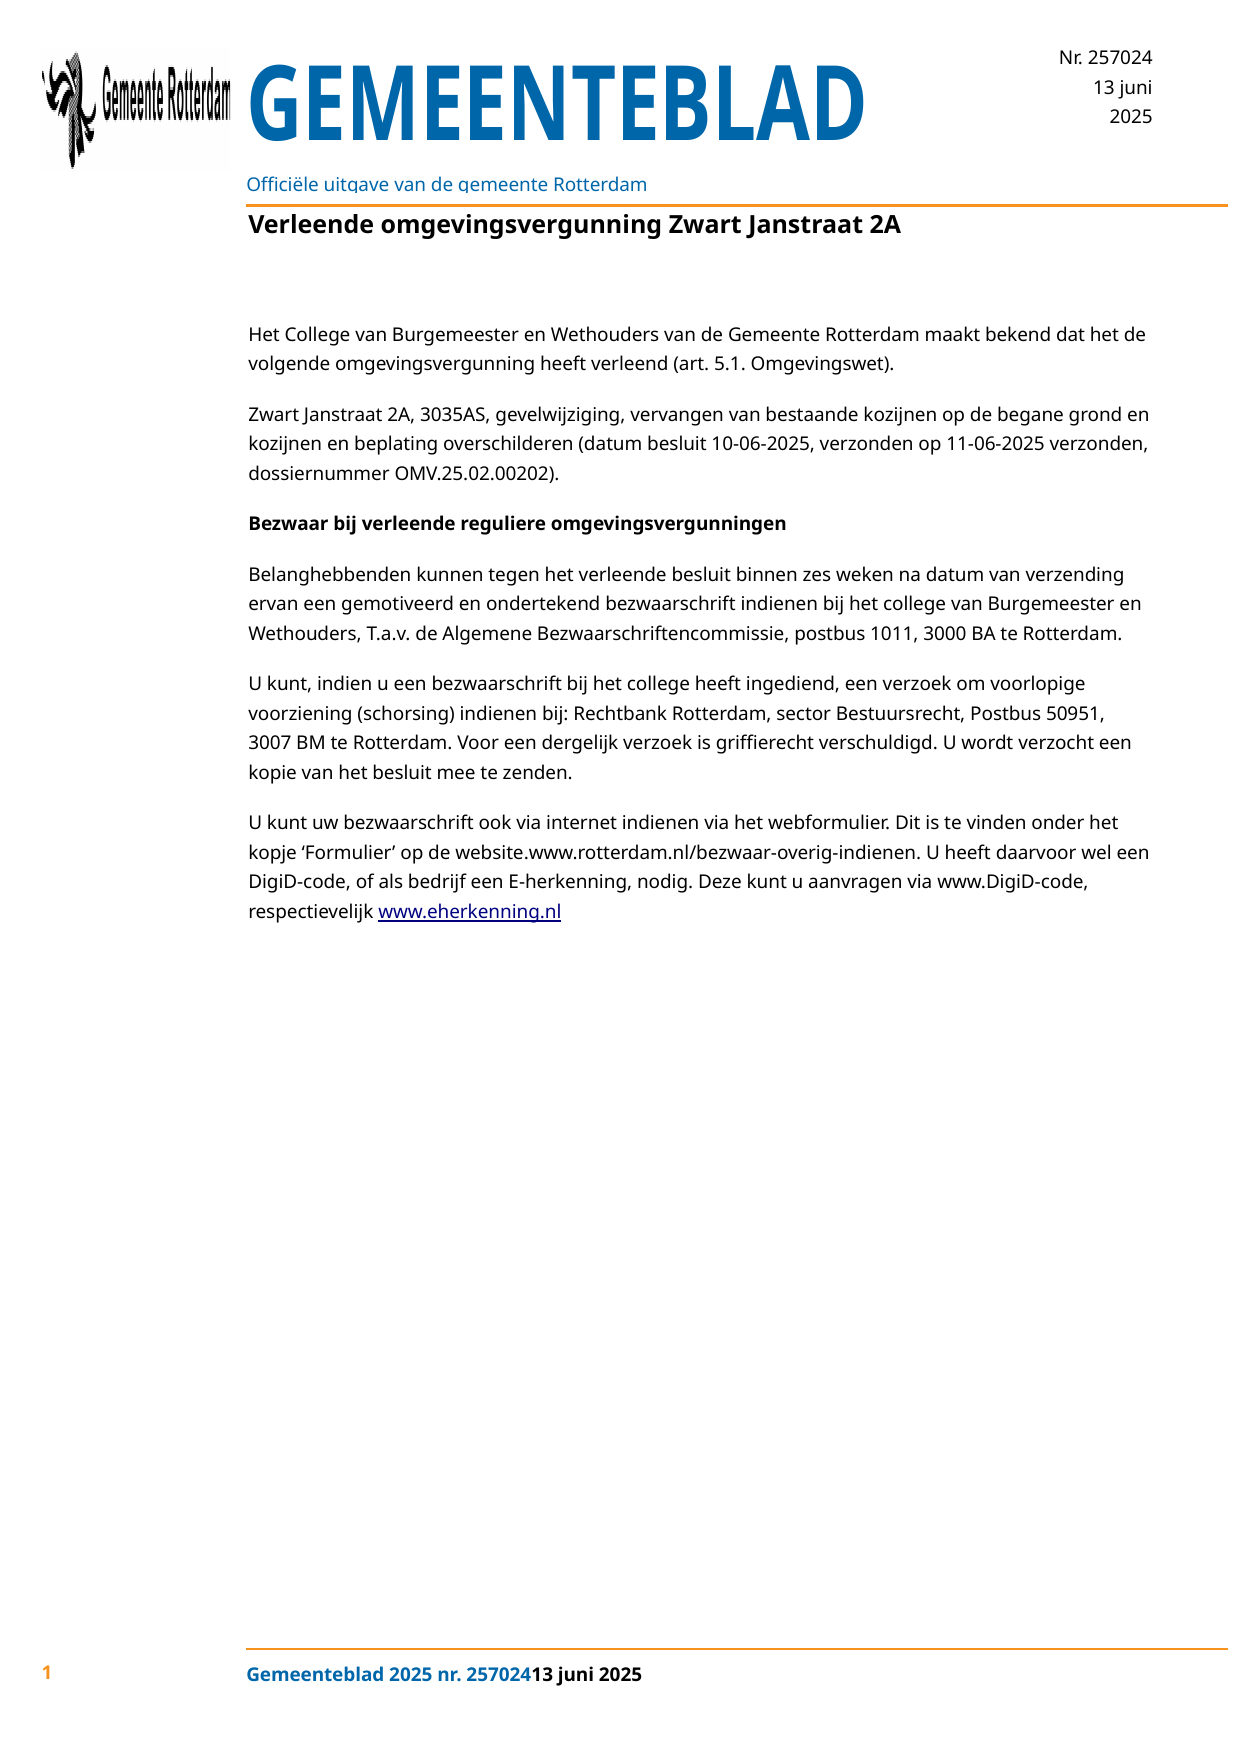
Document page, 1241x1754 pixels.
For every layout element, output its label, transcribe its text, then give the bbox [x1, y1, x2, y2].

picture [41, 47, 231, 172]
text Bezwaar bij verleende reguliere omgevingsvergunningen [248, 510, 1152, 536]
text Verleende omgevingsvergunning Zwart Janstraat 2A [248, 207, 1152, 241]
text U kunt uw bezwaarschrift ook via internet indienen via het webformulier. Dit is te vinden onder het kopje ‘Formulier’ op de website.www.rotterdam.nl/bezwaar-overig-indienen. U heeft daarvoor wel een DigiD-code, of als bedrijf een E-herkenning, nodig. Deze kunt u aanvragen via www.DigiD-code, respectievelijk www.eherkenning.nl [248, 809, 1152, 924]
text U kunt, indien u een bezwaarschrift bij het college heeft ingediend, een verzoek om voorlopige voorziening (schorsing) indienen bij: Rechtbank Rotterdam, sector Bestuursrecht, Postbus 50951, 3007 BM te Rotterdam. Voor een dergelijk verzoek is griffierecht verschuldigd. U wordt verzocht een kopie van het besluit mee te zenden. [248, 670, 1152, 785]
text Het College van Burgemeester en Wethouders van de Gemeente Rotterdam maakt bekend dat het de volgende omgevingsvergunning heeft verleend (art. 5.1. Omgevingswet). [248, 321, 1152, 376]
text Belanghebbenden kunnen tegen het verleende besluit binnen zes weken na datum van verzending ervan een gemotiveerd en ondertekend bezwaarschrift indienen bij het college van Burgemeester en Wethouders, T.a.v. de Algemene Bezwaarschriftencommissie, postbus 1011, 3000 BA te Rotterdam. [248, 561, 1152, 646]
text Zwart Janstraat 2A, 3035AS, gevelwijziging, vervangen van bestaande kozijnen op de begane grond en kozijnen en beplating overschilderen (datum besluit 10-06-2025, verzonden op 11-06-2025 verzonden, dossiernummer OMV.25.02.00202). [248, 401, 1152, 486]
